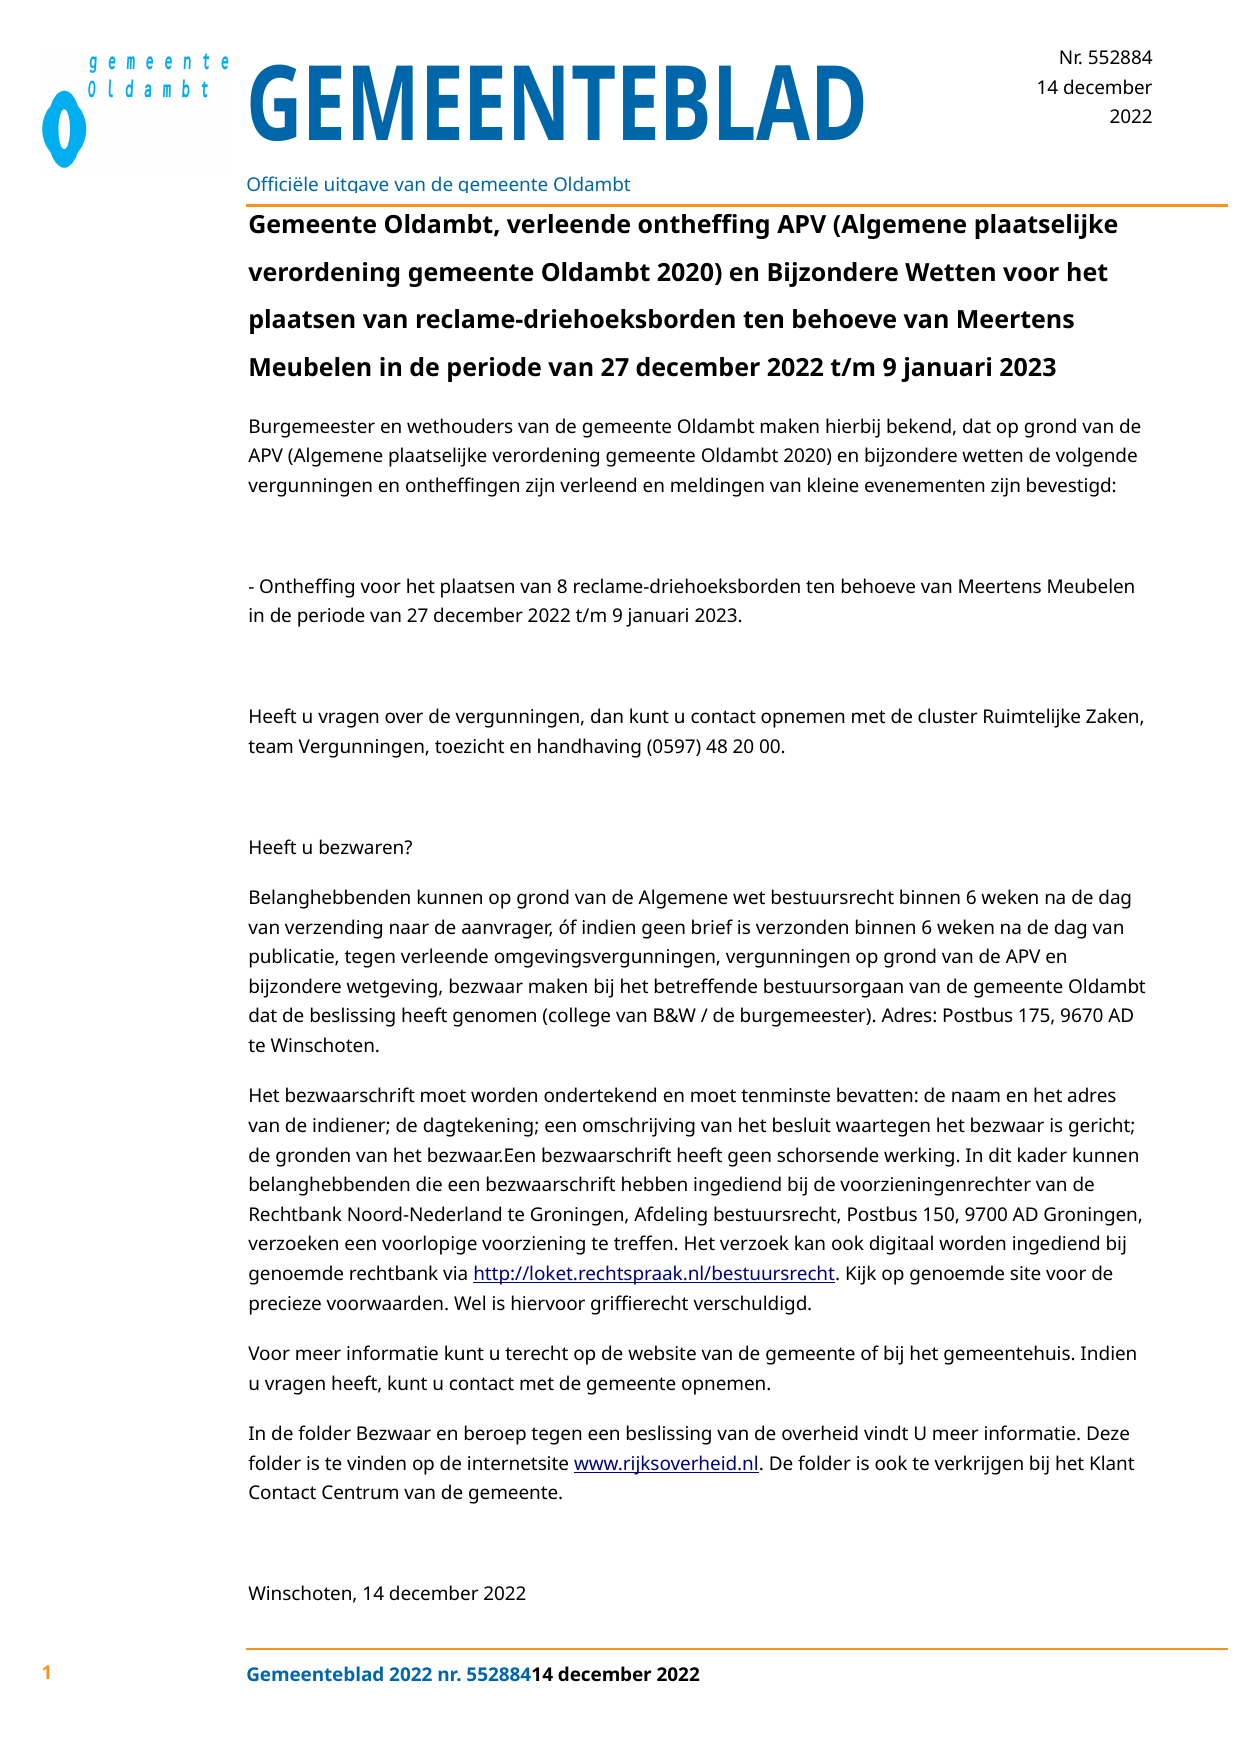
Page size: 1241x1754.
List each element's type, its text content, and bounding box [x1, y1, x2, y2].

text Gemeente Oldambt, verleende ontheffing APV (Algemene plaatselijke verordening gemeente Oldambt 2020) en Bijzondere Wetten voor het plaatsen van reclame-driehoeksborden ten behoeve van Meertens Meubelen in de periode van 27 december 2022 t/m 9 januari 2023 [248, 207, 1152, 384]
text Het bezwaarschrift moet worden ondertekend en moet tenminste bevatten: de naam en het adres van de indiener; de dagtekening; een omschrijving van het besluit waartegen het bezwaar is gericht; de gronden van het bezwaar.Een bezwaarschrift heeft geen schorsende werking. In dit kader kunnen belanghebbenden die een bezwaarschrift hebben ingediend bij de voorzieningenrechter van de Rechtbank Noord-Nederland te Groningen, Afdeling bestuursrecht, Postbus 150, 9700 AD Groningen, verzoeken een voorlopige voorziening te treffen. Het verzoek kan ook digitaal worden ingediend bij genoemde rechtbank via http://loket.rechtspraak.nl/bestuursrecht. Kijk op genoemde site voor de precieze voorwaarden. Wel is hiervoor griffierecht verschuldigd. [248, 1083, 1152, 1316]
text - Ontheffing voor het plaatsen van 8 reclame-driehoeksborden ten behoeve van Meertens Meubelen in de periode van 27 december 2022 t/m 9 januari 2023. [248, 573, 1152, 628]
picture [41, 47, 231, 172]
text Heeft u bezwaren? [248, 834, 1152, 860]
text Voor meer informatie kunt u terecht op de website van de gemeente of bij het gemeentehuis. Indien u vragen heeft, kunt u contact met de gemeente opnemen. [248, 1340, 1152, 1396]
text In de folder Bezwaar en beroep tegen een beslissing van de overheid vindt U meer informatie. Deze folder is te vinden op de internetsite www.rijksoverheid.nl. De folder is ook te verkrijgen bij het Klant Contact Centrum van de gemeente. [248, 1420, 1152, 1505]
text Belanghebbenden kunnen op grond van de Algemene wet bestuursrecht binnen 6 weken na de dag van verzending naar de aanvrager, óf indien geen brief is verzonden binnen 6 weken na de dag van publicatie, tegen verleende omgevingsvergunningen, vergunningen op grond van de APV en bijzondere wetgeving, bezwaar maken bij het betreffende bestuursorgaan van de gemeente Oldambt dat de beslissing heeft genomen (college van B&W / de burgemeester). Adres: Postbus 175, 9670 AD te Winschoten. [248, 884, 1152, 1058]
text Heeft u vragen over de vergunningen, dan kunt u contact opnemen met de cluster Ruimtelijke Zaken, team Vergunningen, toezicht en handhaving (0597) 48 20 00. [248, 703, 1152, 759]
text Winschoten, 14 december 2022 [248, 1580, 1152, 1606]
text Burgemeester en wethouders van de gemeente Oldambt maken hierbij bekend, dat op grond van de APV (Algemene plaatselijke verordening gemeente Oldambt 2020) en bijzondere wetten de volgende vergunningen en ontheffingen zijn verleend en meldingen van kleine evenementen zijn bevestigd: [248, 413, 1152, 498]
